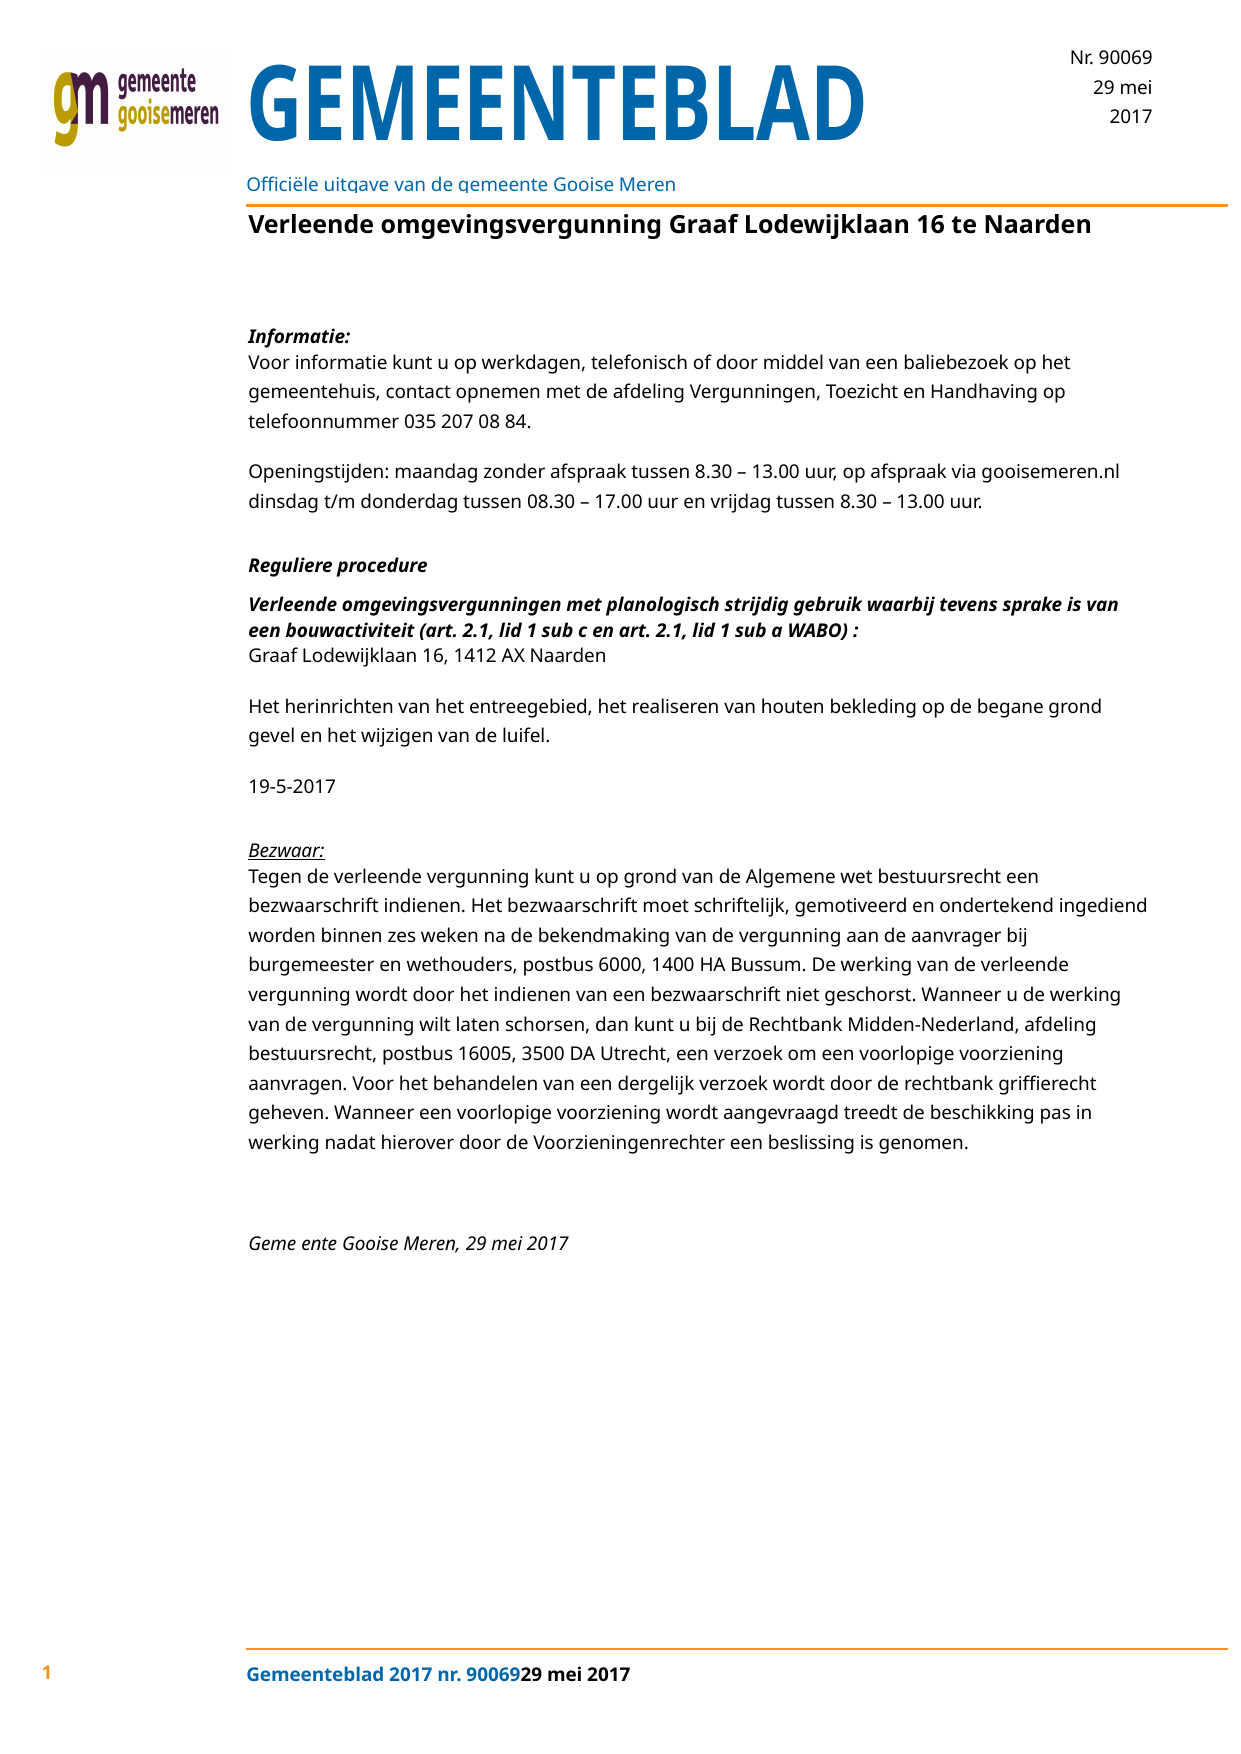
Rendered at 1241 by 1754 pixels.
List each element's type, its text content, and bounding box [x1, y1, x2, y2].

text Voor informatie kunt u op werkdagen, telefonisch of door middel van een baliebezoek op het gemeentehuis, contact opnemen met de afdeling Vergunningen, Toezicht en Handhaving op telefoonnummer 035 207 08 84. [248, 349, 1152, 434]
text Geme ente Gooise Meren, 29 mei 2017 [248, 1230, 1152, 1256]
text Verleende omgevingsvergunning Graaf Lodewijklaan 16 te Naarden [248, 207, 1152, 241]
text Verleende omgevingsvergunningen met planologisch strijdig gebruik waarbij tevens sprake is van een bouwactiviteit (art. 2.1, lid 1 sub c en art. 2.1, lid 1 sub a WABO) : [248, 591, 1152, 643]
text Openingstijden: maandag zonder afspraak tussen 8.30 – 13.00 uur, op afspraak via gooisemeren.nl dinsdag t/m donderdag tussen 08.30 – 17.00 uur en vrijdag tussen 8.30 – 13.00 uur. [248, 458, 1152, 514]
text Informatie: [248, 323, 1152, 349]
text Het herinrichten van het entreegebied, het realiseren van houten bekleding op de begane grond gevel en het wijzigen van de luifel. [248, 693, 1152, 748]
picture [41, 47, 231, 172]
text Reguliere procedure [248, 552, 1152, 578]
text 19-5-2017 [248, 773, 1152, 799]
text Bezwaar: [248, 837, 1152, 863]
text Tegen de verleende vergunning kunt u op grond van de Algemene wet bestuursrecht een bezwaarschrift indienen. Het bezwaarschrift moet schriftelijk, gemotiveerd en ondertekend ingediend worden binnen zes weken na de bekendmaking van de vergunning aan de aanvrager bij burgemeester en wethouders, postbus 6000, 1400 HA Bussum. De werking van de verleende vergunning wordt door het indienen van een bezwaarschrift niet geschorst. Wanneer u de werking van de vergunning wilt laten schorsen, dan kunt u bij de Rechtbank Midden-Nederland, afdeling bestuursrecht, postbus 16005, 3500 DA Utrecht, een verzoek om een voorlopige voorziening aanvragen. Voor het behandelen van een dergelijk verzoek wordt door de rechtbank griffierecht geheven. Wanneer een voorlopige voorziening wordt aangevraagd treedt de beschikking pas in werking nadat hierover door de Voorzieningenrechter een beslissing is genomen. [248, 863, 1152, 1155]
text Graaf Lodewijklaan 16, 1412 AX Naarden [248, 643, 1152, 668]
